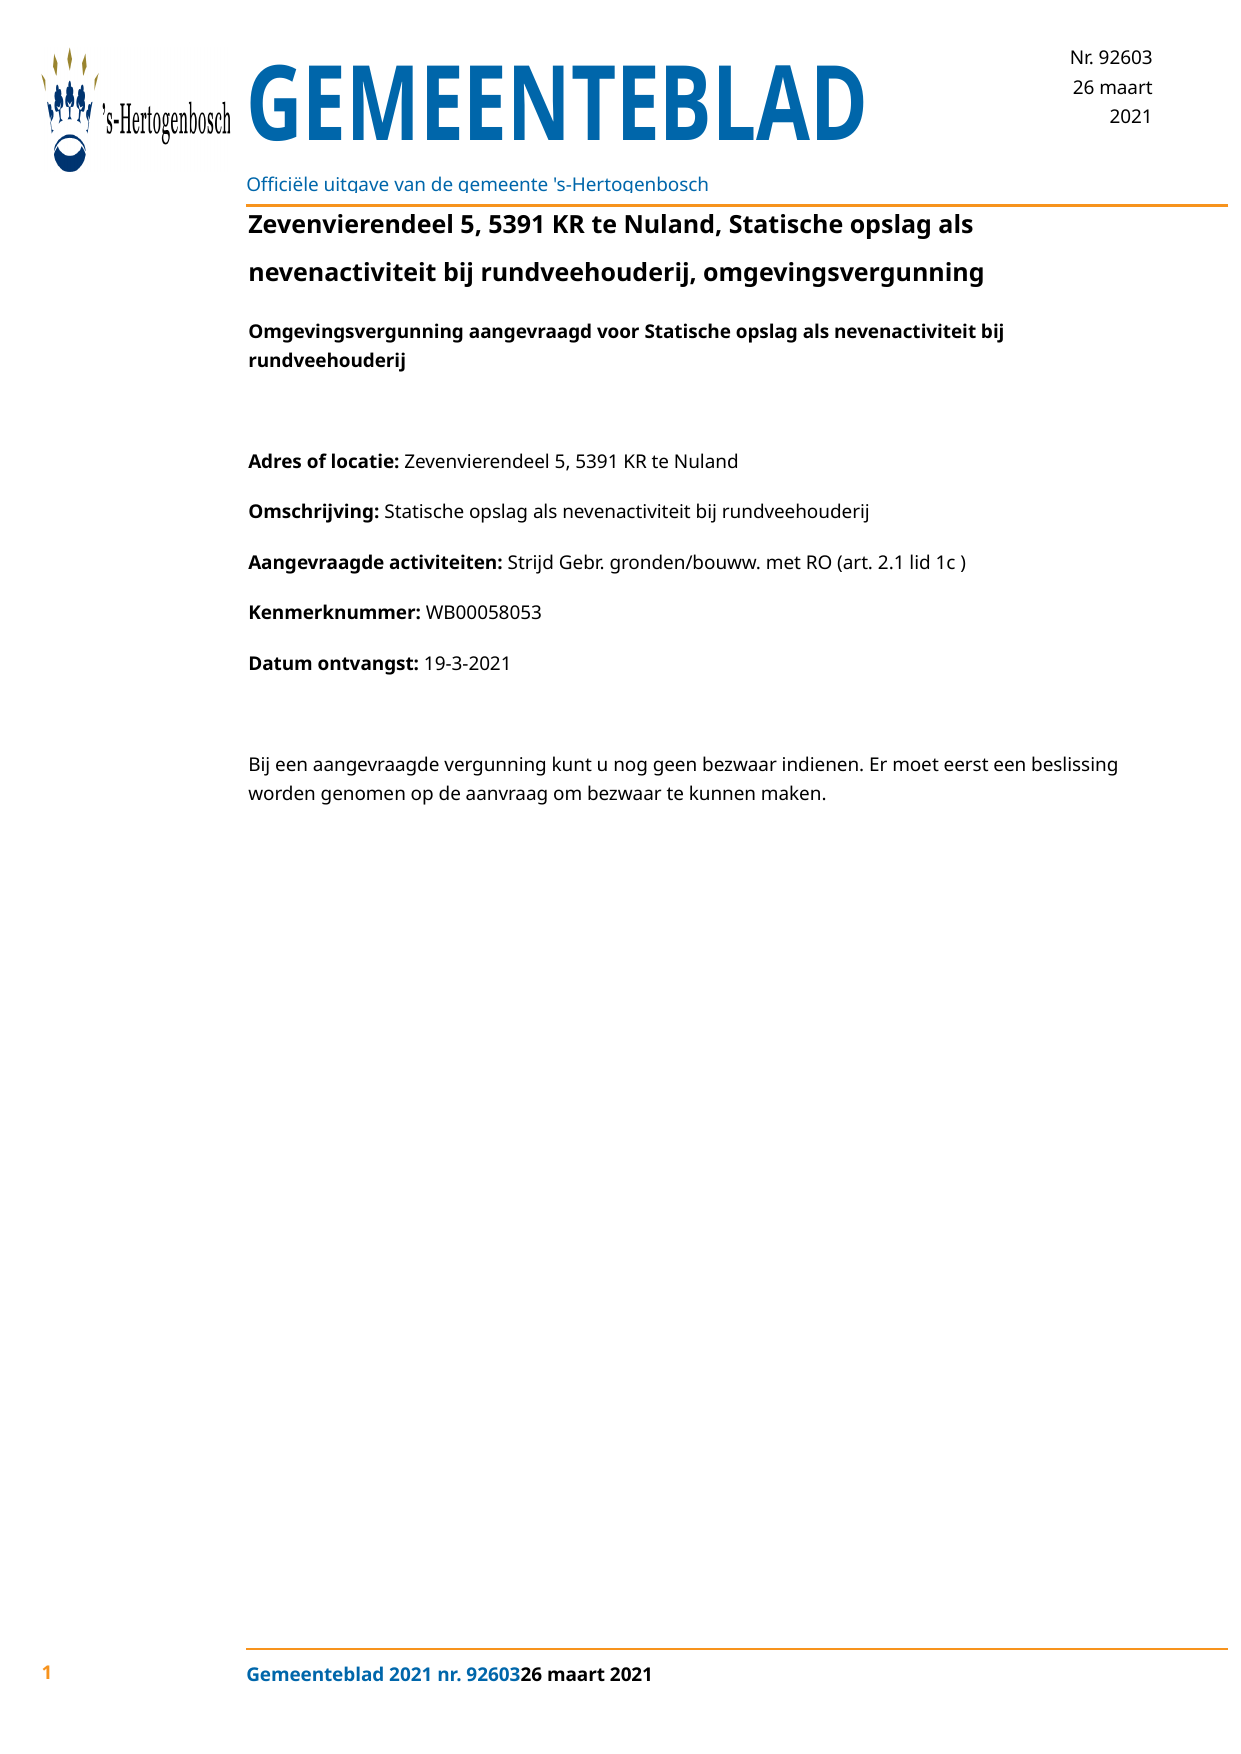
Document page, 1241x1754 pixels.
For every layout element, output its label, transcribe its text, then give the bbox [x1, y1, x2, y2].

text Omschrijving: Statische opslag als nevenactiviteit bij rundveehouderij [248, 499, 1152, 524]
text Datum ontvangst: 19-3-2021 [248, 650, 1152, 676]
text Kenmerknummer: WB00058053 [248, 599, 1152, 625]
text Omgevingsvergunning aangevraagd voor Statische opslag als nevenactiviteit bij rundveehouderij [248, 318, 1152, 373]
text Adres of locatie: Zevenvierendeel 5, 5391 KR te Nuland [248, 448, 1152, 474]
picture [41, 47, 231, 172]
text Aangevraagde activiteiten: Strijd Gebr. gronden/bouww. met RO (art. 2.1 lid 1c ) [248, 549, 1152, 575]
text Zevenvierendeel 5, 5391 KR te Nuland, Statische opslag als nevenactiviteit bij rundveehouderij, omgevingsvergunning [248, 207, 1152, 288]
text Bij een aangevraagde vergunning kunt u nog geen bezwaar indienen. Er moet eerst een beslissing worden genomen op de aanvraag om bezwaar te kunnen maken. [248, 751, 1152, 806]
